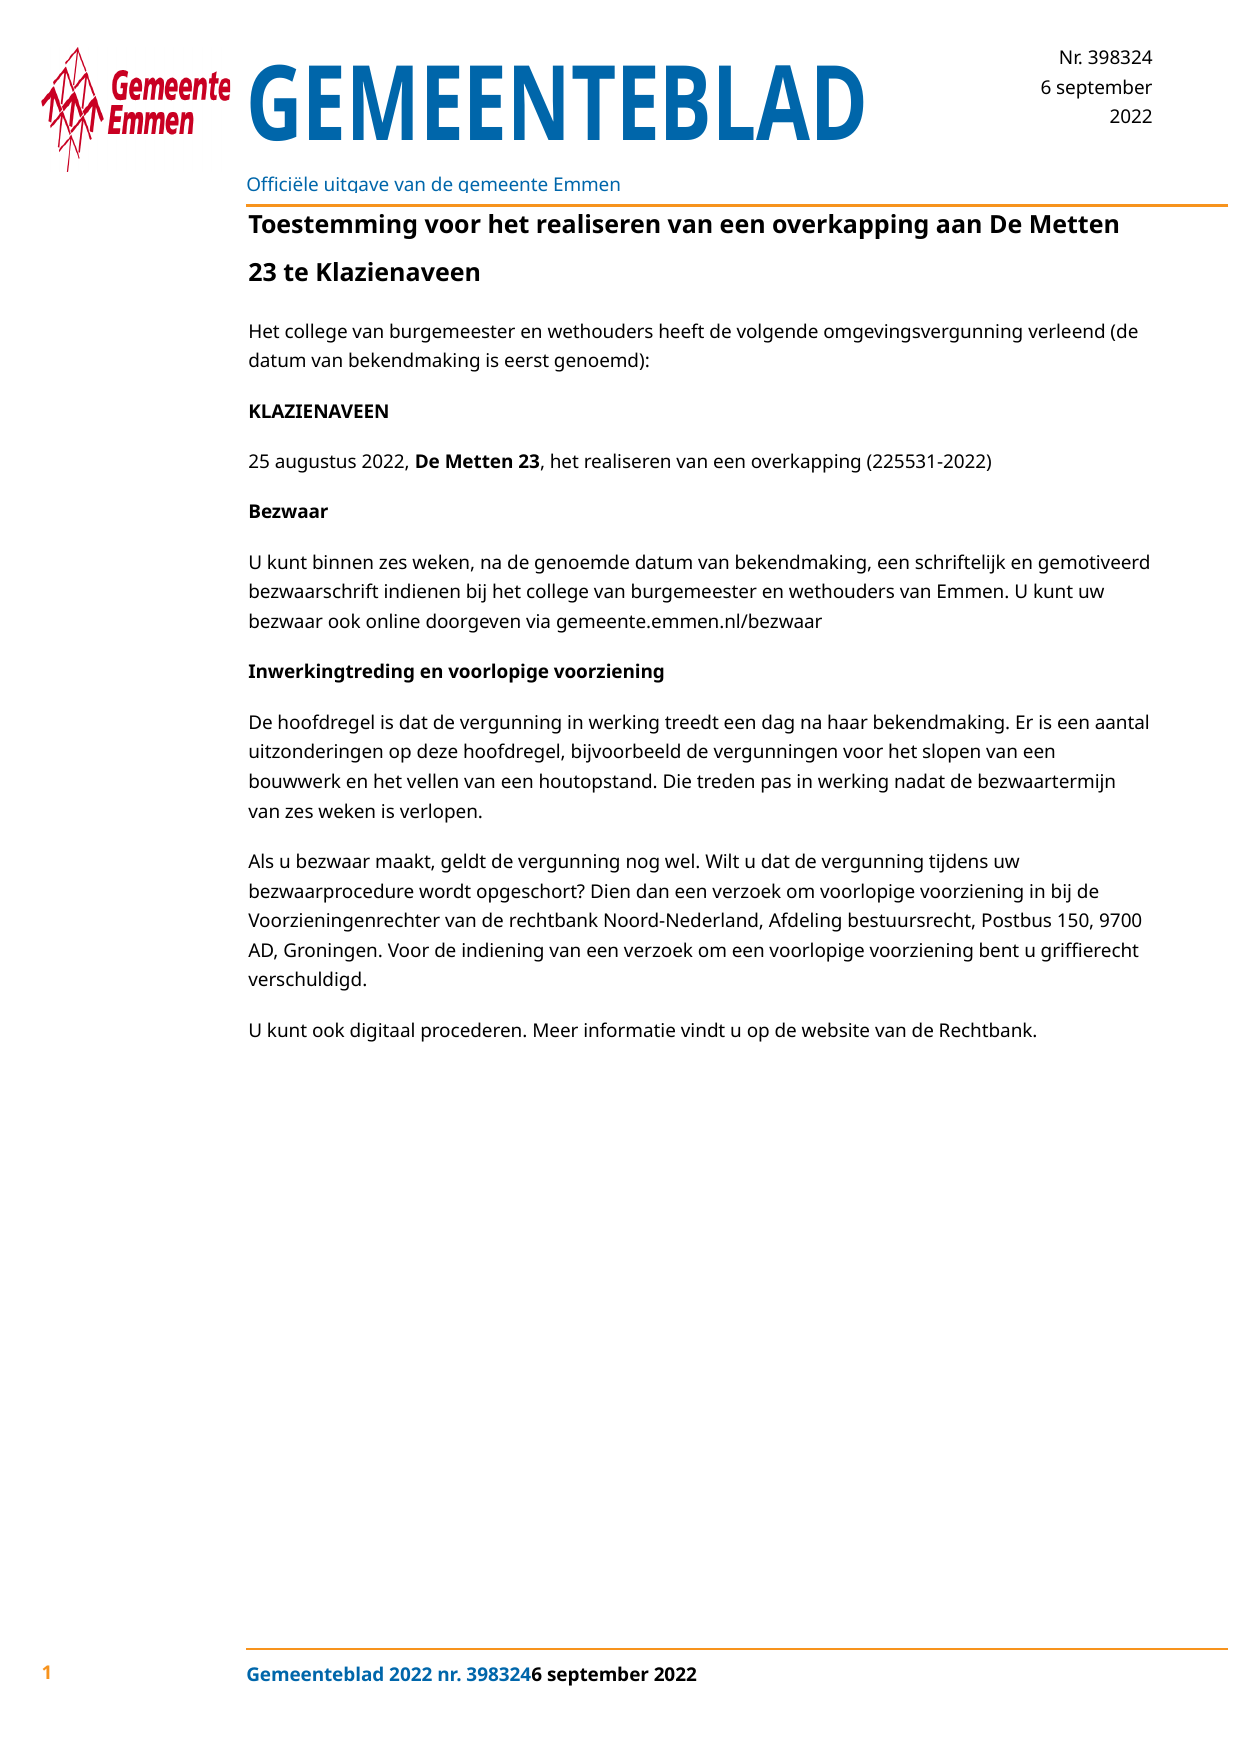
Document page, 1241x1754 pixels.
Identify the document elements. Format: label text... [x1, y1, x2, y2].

text Bezwaar [248, 499, 1152, 524]
text Inwerkingtreding en voorlopige voorziening [248, 659, 1152, 684]
text U kunt binnen zes weken, na de genoemde datum van bekendmaking, een schriftelijk en gemotiveerd bezwaarschrift indienen bij het college van burgemeester en wethouders van Emmen. U kunt uw bezwaar ook online doorgeven via gemeente.emmen.nl/bezwaar [248, 549, 1152, 634]
text Als u bezwaar maakt, geldt de vergunning nog wel. Wilt u dat de vergunning tijdens uw bezwaarprocedure wordt opgeschort? Dien dan een verzoek om voorlopige voorziening in bij de Voorzieningenrechter van de rechtbank Noord-Nederland, Afdeling bestuursrecht, Postbus 150, 9700 AD, Groningen. Voor de indiening van een verzoek om een voorlopige voorziening bent u griffierecht verschuldigd. [248, 848, 1152, 992]
picture [41, 47, 231, 172]
text Het college van burgemeester en wethouders heeft de volgende omgevingsvergunning verleend (de datum van bekendmaking is eerst genoemd): [248, 318, 1152, 373]
text U kunt ook digitaal procederen. Meer informatie vindt u op de website van de Rechtbank. [248, 1017, 1152, 1043]
text KLAZIENAVEEN [248, 398, 1152, 424]
text De hoofdregel is dat de vergunning in werking treedt een dag na haar bekendmaking. Er is een aantal uitzonderingen op deze hoofdregel, bijvoorbeeld de vergunningen voor het slopen van een bouwwerk en het vellen van een houtopstand. Die treden pas in werking nadat de bezwaartermijn van zes weken is verlopen. [248, 709, 1152, 824]
text 25 augustus 2022, De Metten 23, het realiseren van een overkapping (225531-2022) [248, 448, 1152, 474]
text Toestemming voor het realiseren van een overkapping aan De Metten 23 te Klazienaveen [248, 207, 1152, 288]
